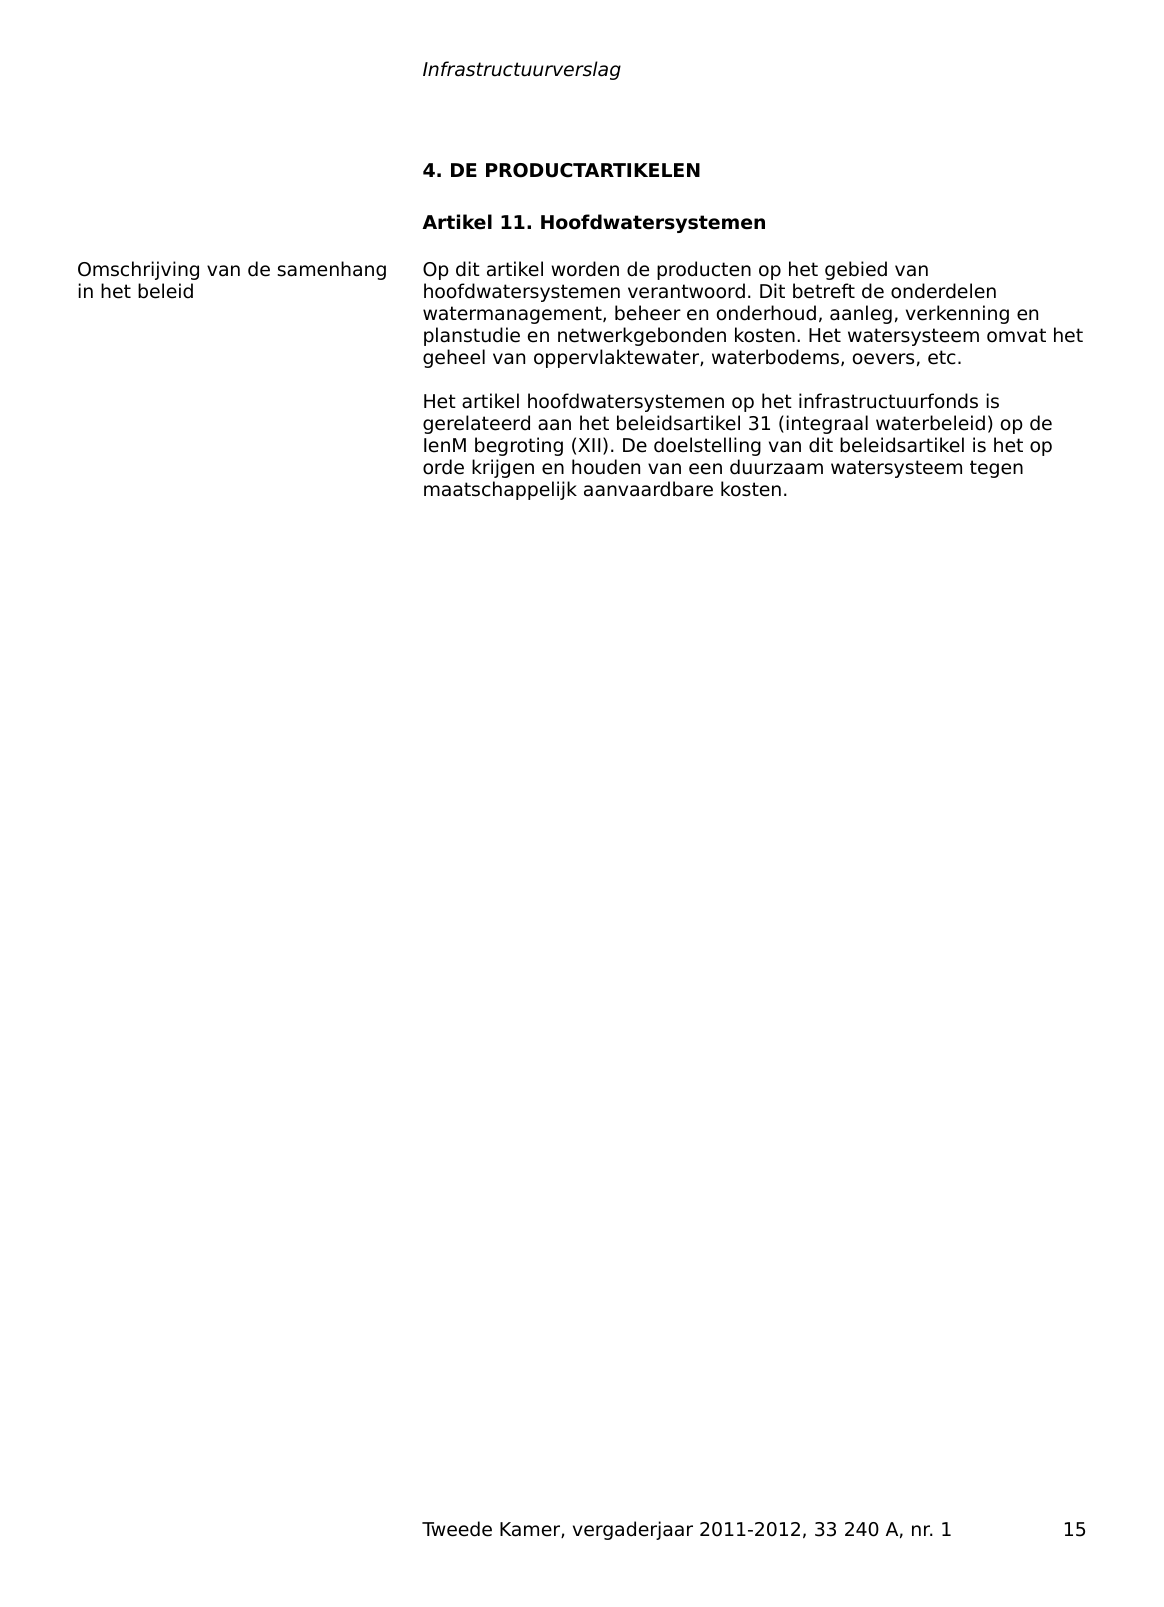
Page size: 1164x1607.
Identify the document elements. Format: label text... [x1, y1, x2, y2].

text Het artikel hoofdwatersystemen op het infrastructuurfonds is gerelateerd aan het beleidsartikel 31 (integraal waterbeleid) op de IenM begroting (XII). De doelstelling van dit beleidsartikel is het op orde krijgen en houden van een duurzaam watersysteem tegen maatschappelijk aanvaardbare kosten. [422, 391, 1087, 501]
subtitle 4. DE PRODUCTARTIKELEN [422, 160, 1087, 182]
subtitle Artikel 11. Hoofdwatersystemen [422, 212, 1087, 234]
text Op dit artikel worden de producten op het gebied van hoofdwatersystemen verantwoord. Dit betreft de onderdelen watermanagement, beheer en onderhoud, aanleg, verkenning en planstudie en netwerkgebonden kosten. Het watersysteem omvat het geheel van oppervlaktewater, waterbodems, oevers, etc. [422, 259, 1087, 369]
text Omschrijving van de samenhang in het beleid [77, 259, 399, 303]
